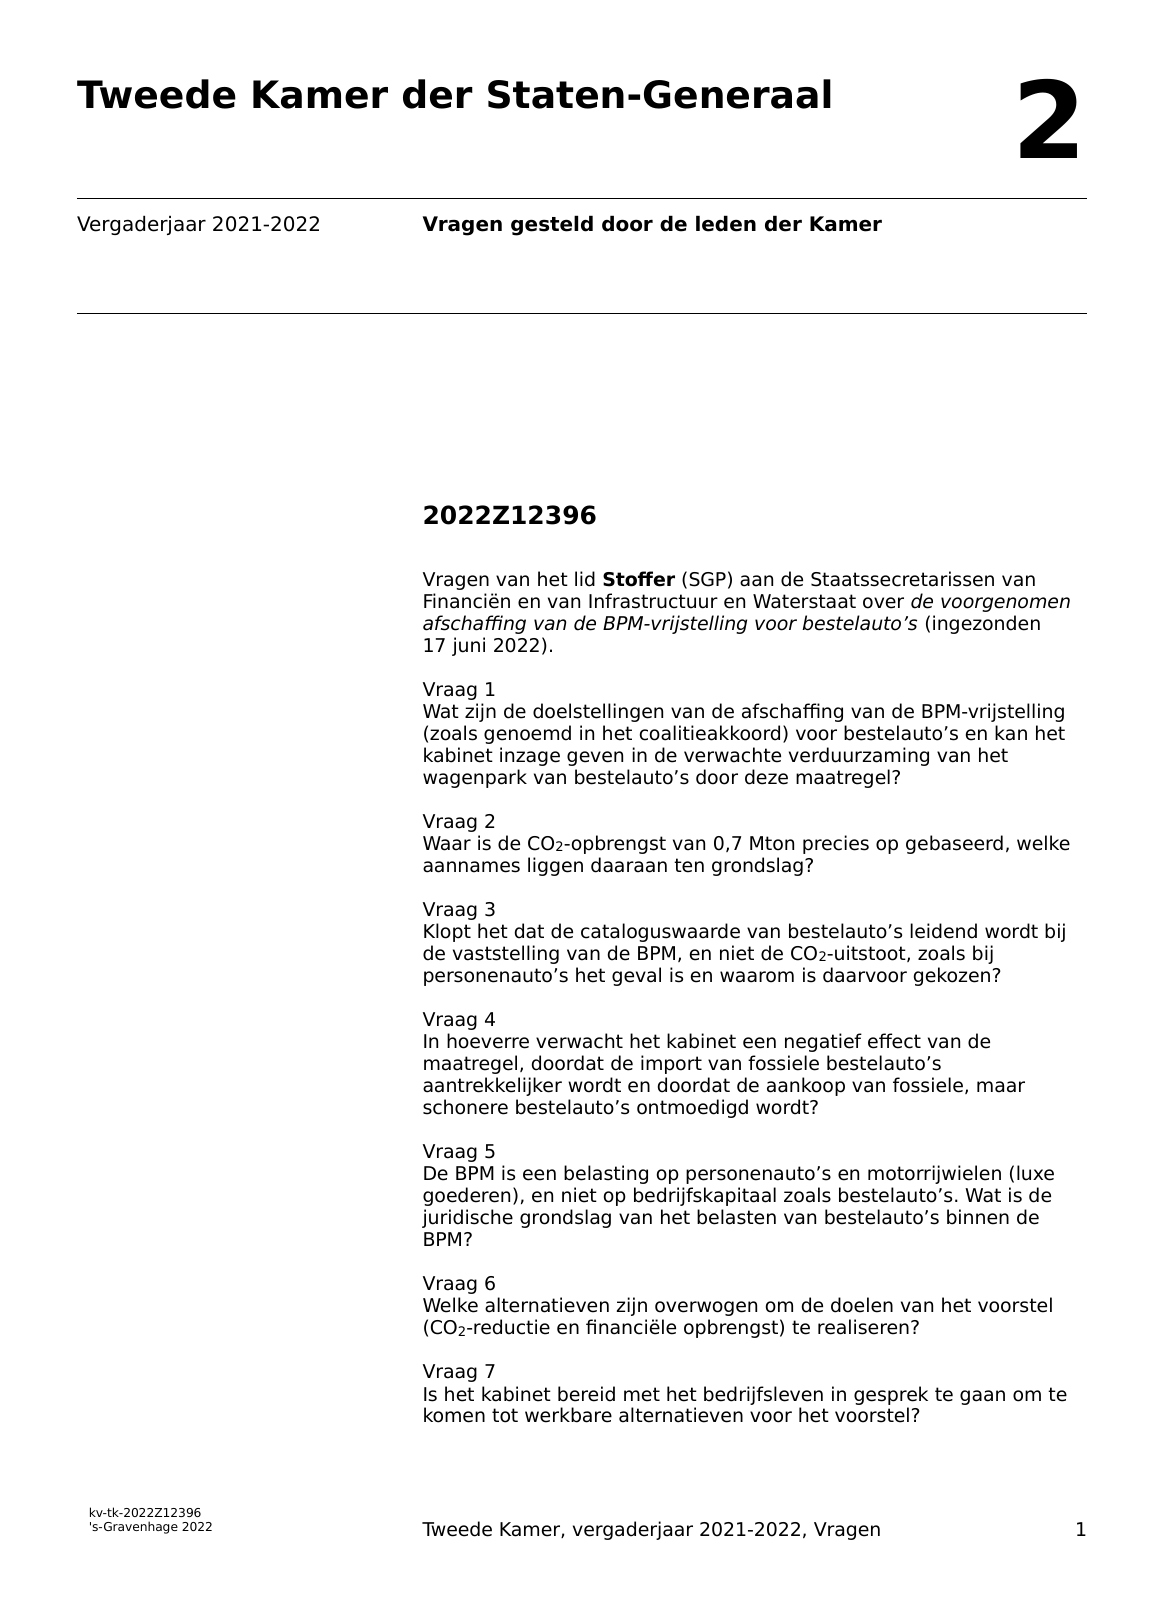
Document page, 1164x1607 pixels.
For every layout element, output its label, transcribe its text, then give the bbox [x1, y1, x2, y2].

text In hoeverre verwacht het kabinet een negatief effect van de maatregel, doordat de import van fossiele bestelauto’s aantrekkelijker wordt en doordat de aankoop van fossiele, maar schonere bestelauto’s ontmoedigd wordt? [422, 1031, 1087, 1119]
table_header Tweede Kamer der Staten-Generaal [77, 59, 886, 198]
text 2022Z12396 [422, 501, 1087, 531]
text Wat zijn de doelstellingen van de afschaffing van de BPM-vrijstelling (zoals genoemd in het coalitieakkoord) voor bestelauto’s en kan het kabinet inzage geven in de verwachte verduurzaming van het wagenpark van bestelauto’s door deze maatregel? [422, 701, 1087, 789]
table_cell Vergaderjaar 2021-2022 [77, 199, 422, 313]
text Vraag 7 [422, 1361, 1087, 1383]
text Klopt het dat de cataloguswaarde van bestelauto’s leidend wordt bij de vaststelling van de BPM, en niet de CO2-uitstoot, zoals bij personenauto’s het geval is en waarom is daarvoor gekozen? [422, 921, 1087, 987]
text Vraag 4 [422, 1009, 1087, 1031]
text De BPM is een belasting op personenauto’s en motorrijwielen (luxe goederen), en niet op bedrijfskapitaal zoals bestelauto’s. Wat is de juridische grondslag van het belasten van bestelauto’s binnen de BPM? [422, 1163, 1087, 1251]
text 's-Gravenhage 2022 [88, 1520, 323, 1534]
table_header 2 [886, 59, 1087, 198]
text Vraag 1 [422, 679, 1087, 701]
text Vragen van het lid Stoffer (SGP) aan de Staatssecretarissen van Financiën en van Infrastructuur en Waterstaat over de voorgenomen afschaffing van de BPM-vrijstelling voor bestelauto’s (ingezonden 17 juni 2022). [422, 569, 1087, 657]
text Welke alternatieven zijn overwogen om de doelen van het voorstel (CO2-reductie en financiële opbrengst) te realiseren? [422, 1295, 1087, 1339]
text Vraag 6 [422, 1273, 1087, 1295]
text Waar is de CO2-opbrengst van 0,7 Mton precies op gebaseerd, welke aannames liggen daaraan ten grondslag? [422, 833, 1087, 877]
table_cell Vragen gesteld door de leden der Kamer [422, 199, 1087, 313]
text Vraag 5 [422, 1141, 1087, 1163]
text Vraag 3 [422, 899, 1087, 921]
text kv-tk-2022Z12396 [88, 1506, 323, 1520]
text Is het kabinet bereid met het bedrijfsleven in gesprek te gaan om te komen tot werkbare alternatieven voor het voorstel? [422, 1383, 1087, 1427]
text Vraag 2 [422, 811, 1087, 833]
